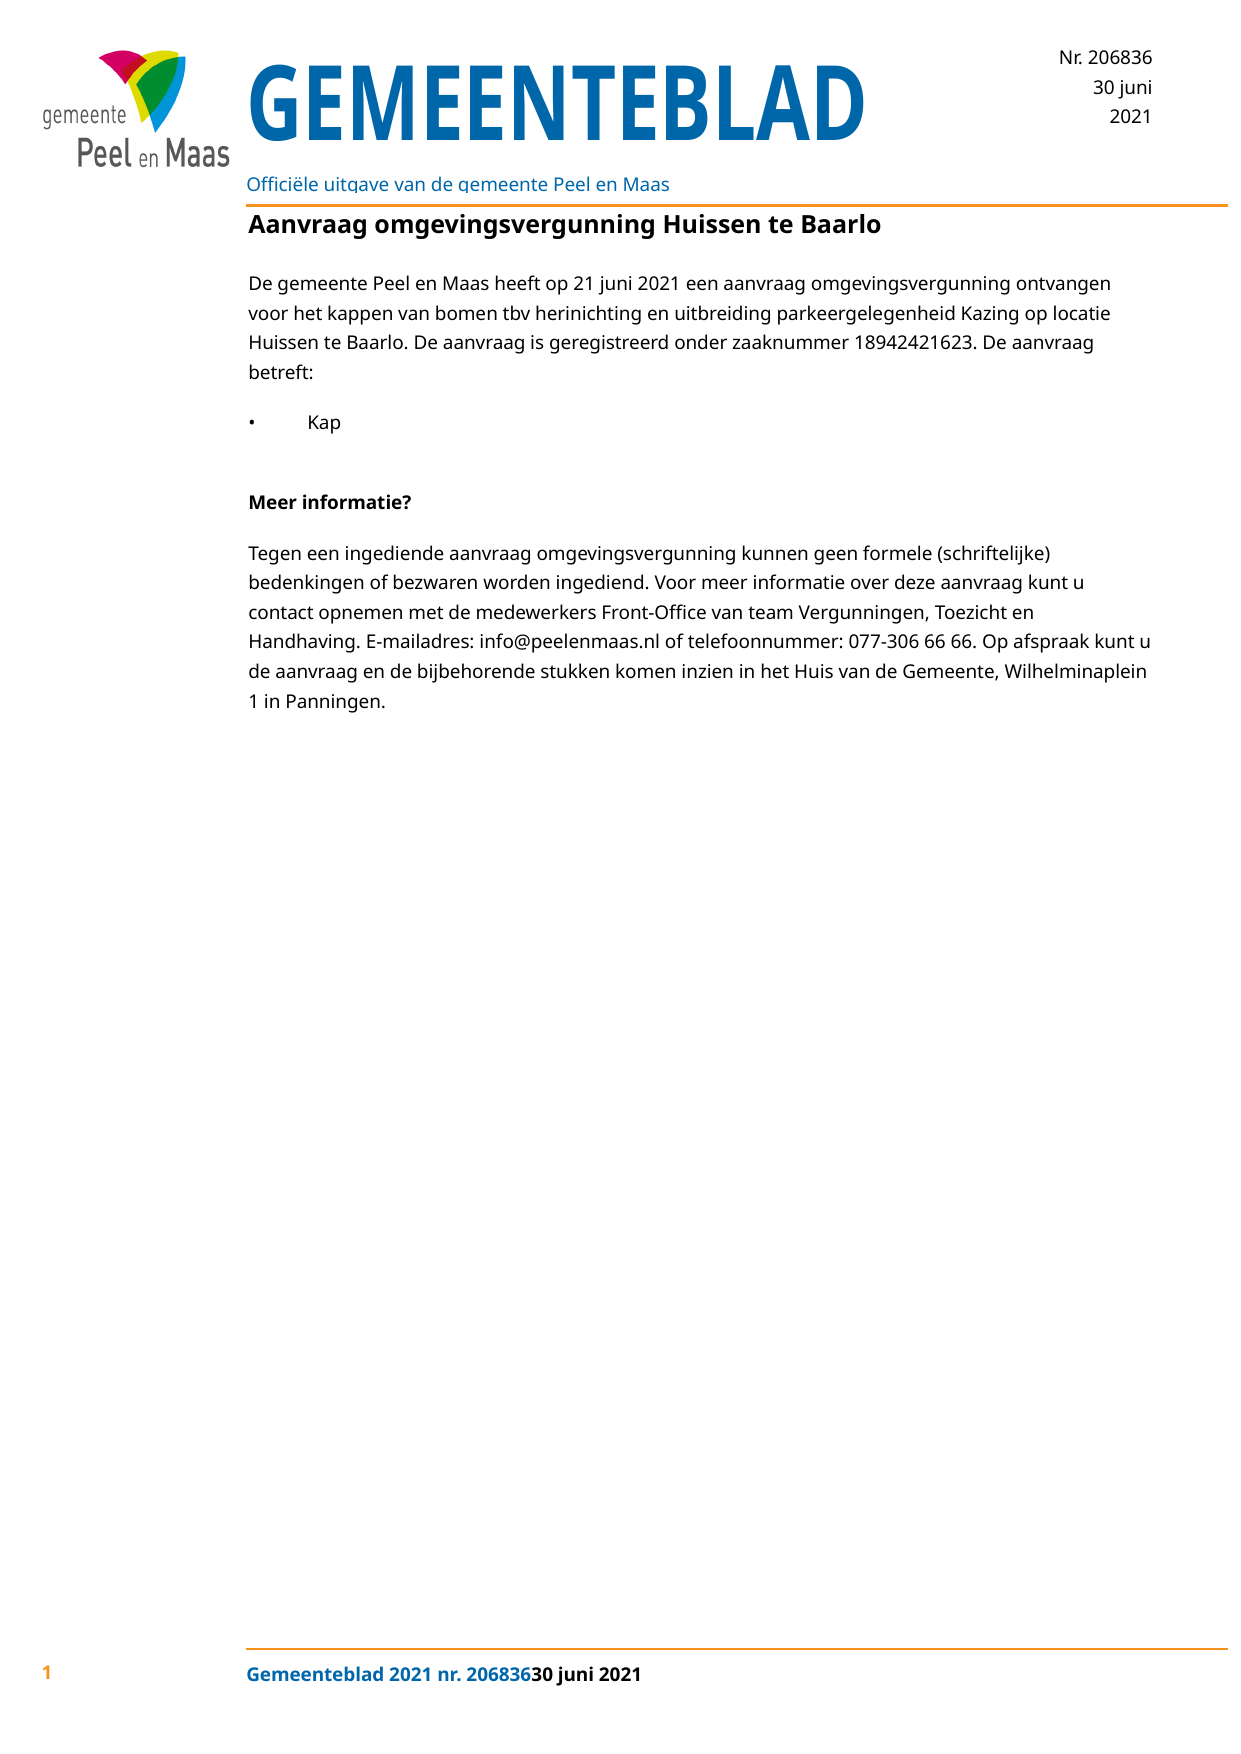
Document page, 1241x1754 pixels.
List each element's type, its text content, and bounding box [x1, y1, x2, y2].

picture [41, 47, 231, 172]
text Meer informatie? [248, 489, 1152, 515]
list Kap [248, 409, 1152, 435]
text Aanvraag omgevingsvergunning Huissen te Baarlo [248, 207, 1152, 241]
text De gemeente Peel en Maas heeft op 21 juni 2021 een aanvraag omgevingsvergunning ontvangen voor het kappen van bomen tbv herinichting en uitbreiding parkeergelegenheid Kazing op locatie Huissen te Baarlo. De aanvraag is geregistreerd onder zaaknummer 18942421623. De aanvraag betreft: [248, 270, 1152, 385]
text Tegen een ingediende aanvraag omgevingsvergunning kunnen geen formele (schriftelijke) bedenkingen of bezwaren worden ingediend. Voor meer informatie over deze aanvraag kunt u contact opnemen met de medewerkers Front-Office van team Vergunningen, Toezicht en Handhaving. E-mailadres: info@peelenmaas.nl of telefoonnummer: 077-306 66 66. Op afspraak kunt u de aanvraag en de bijbehorende stukken komen inzien in het Huis van de Gemeente, Wilhelminaplein 1 in Panningen. [248, 540, 1152, 713]
